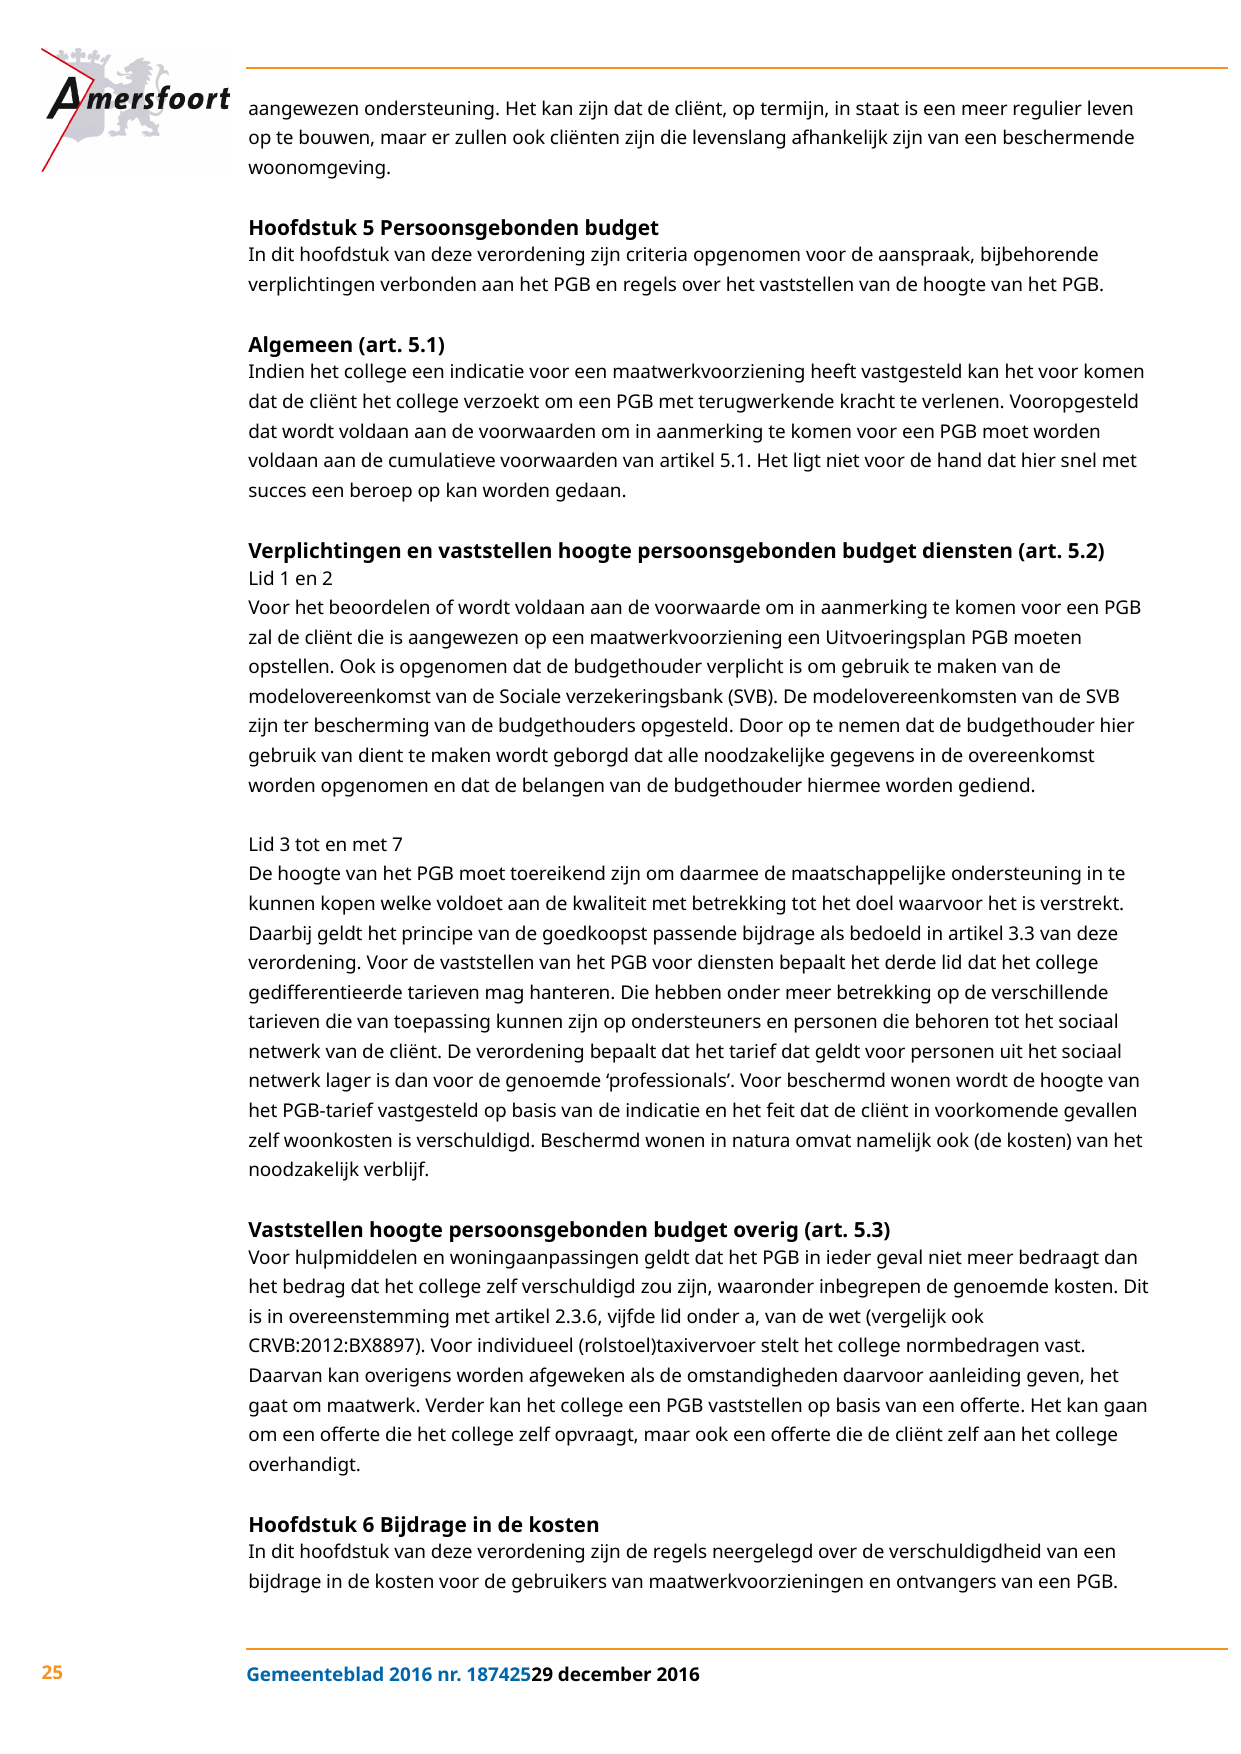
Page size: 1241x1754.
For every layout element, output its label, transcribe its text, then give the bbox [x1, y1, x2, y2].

picture [41, 47, 231, 172]
text Lid 1 en 2 [248, 565, 1152, 590]
text aangewezen ondersteuning. Het kan zijn dat de cliënt, op termijn, in staat is een meer regulier leven op te bouwen, maar er zullen ook cliënten zijn die levenslang afhankelijk zijn van een beschermende woonomgeving. [248, 95, 1152, 180]
text De hoogte van het PGB moet toereikend zijn om daarmee de maatschappelijke ondersteuning in te kunnen kopen welke voldoet aan de kwaliteit met betrekking tot het doel waarvoor het is verstrekt. Daarbij geldt het principe van de goedkoopst passende bijdrage als bedoeld in artikel 3.3 van deze verordening. Voor de vaststellen van het PGB voor diensten bepaalt het derde lid dat het college gedifferentieerde tarieven mag hanteren. Die hebben onder meer betrekking op de verschillende tarieven die van toepassing kunnen zijn op ondersteuners en personen die behoren tot het sociaal netwerk van de cliënt. De verordening bepaalt dat het tarief dat geldt voor personen uit het sociaal netwerk lager is dan voor de genoemde ‘professionals’. Voor beschermd wonen wordt de hoogte van het PGB-tarief vastgesteld op basis van de indicatie en het feit dat de cliënt in voorkomende gevallen zelf woonkosten is verschuldigd. Beschermd wonen in natura omvat namelijk ook (de kosten) van het noodzakelijk verblijf. [248, 861, 1152, 1182]
text Indien het college een indicatie voor een maatwerkvoorziening heeft vastgesteld kan het voor komen dat de cliënt het college verzoekt om een PGB met terugwerkende kracht te verlenen. Vooropgesteld dat wordt voldaan aan de voorwaarden om in aanmerking te komen voor een PGB moet worden voldaan aan de cumulatieve voorwaarden van artikel 5.1. Het ligt niet voor de hand dat hier snel met succes een beroep op kan worden gedaan. [248, 359, 1152, 503]
text Vaststellen hoogte persoonsgebonden budget overig (art. 5.3) [248, 1216, 1152, 1244]
text Hoofdstuk 6 Bijdrage in de kosten [248, 1510, 1152, 1539]
text Voor hulpmiddelen en woningaanpassingen geldt dat het PGB in ieder geval niet meer bedraagt dan het bedrag dat het college zelf verschuldigd zou zijn, waaronder inbegrepen de genoemde kosten. Dit is in overeenstemming met artikel 2.3.6, vijfde lid onder a, van de wet (vergelijk ook CRVB:2012:BX8897). Voor individueel (rolstoel)taxivervoer stelt het college normbedragen vast. Daarvan kan overigens worden afgeweken als de omstandigheden daarvoor aanleiding geven, het gaat om maatwerk. Verder kan het college een PGB vaststellen op basis van een offerte. Het kan gaan om een offerte die het college zelf opvraagt, maar ook een offerte die de cliënt zelf aan het college overhandigt. [248, 1244, 1152, 1477]
text Verplichtingen en vaststellen hoogte persoonsgebonden budget diensten (art. 5.2) [248, 536, 1152, 565]
text Algemeen (art. 5.1) [248, 330, 1152, 359]
text In dit hoofdstuk van deze verordening zijn de regels neergelegd over de verschuldigdheid van een bijdrage in de kosten voor de gebruikers van maatwerkvoorzieningen en ontvangers van een PGB. [248, 1539, 1152, 1594]
text Lid 3 tot en met 7 [248, 831, 1152, 857]
text In dit hoofdstuk van deze verordening zijn criteria opgenomen voor de aanspraak, bijbehorende verplichtingen verbonden aan het PGB en regels over het vaststellen van de hoogte van het PGB. [248, 242, 1152, 297]
text Hoofdstuk 5 Persoonsgebonden budget [248, 213, 1152, 242]
text Voor het beoordelen of wordt voldaan aan de voorwaarde om in aanmerking te komen voor een PGB zal de cliënt die is aangewezen op een maatwerkvoorziening een Uitvoeringsplan PGB moeten opstellen. Ook is opgenomen dat de budgethouder verplicht is om gebruik te maken van de modelovereenkomst van de Sociale verzekeringsbank (SVB). De modelovereenkomsten van de SVB zijn ter bescherming van de budgethouders opgesteld. Door op te nemen dat de budgethouder hier gebruik van dient te maken wordt geborgd dat alle noodzakelijke gegevens in de overeenkomst worden opgenomen en dat de belangen van de budgethouder hiermee worden gediend. [248, 594, 1152, 797]
